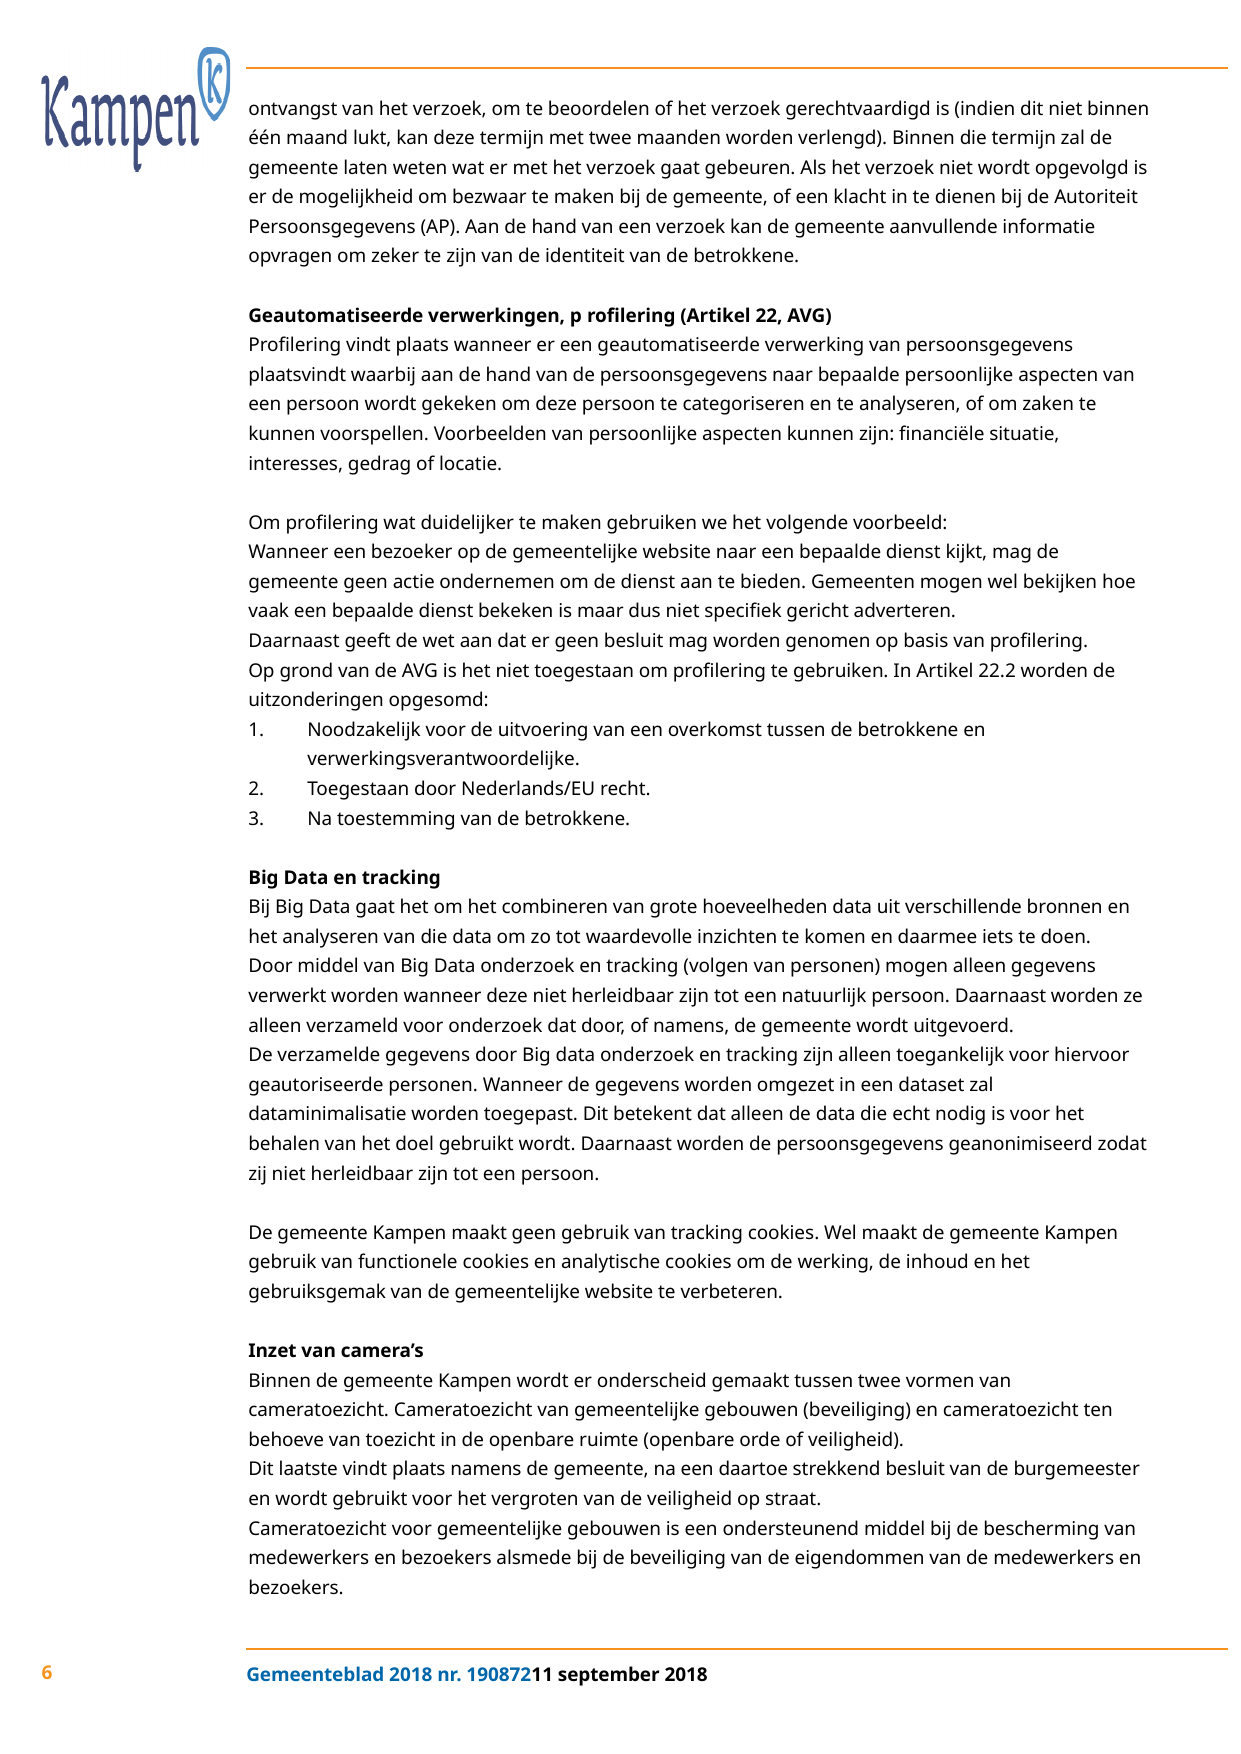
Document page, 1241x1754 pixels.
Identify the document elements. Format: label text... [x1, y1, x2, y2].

text De verzamelde gegevens door Big data onderzoek en tracking zijn alleen toegankelijk voor hiervoor geautoriseerde personen. Wanneer de gegevens worden omgezet in een dataset zal dataminimalisatie worden toegepast. Dit betekent dat alleen de data die echt nodig is voor het behalen van het doel gebruikt wordt. Daarnaast worden de persoonsgegevens geanonimiseerd zodat zij niet herleidbaar zijn tot een persoon. [248, 1041, 1152, 1186]
text Bij Big Data gaat het om het combineren van grote hoeveelheden data uit verschillende bronnen en het analyseren van die data om zo tot waardevolle inzichten te komen en daarmee iets te doen. [248, 893, 1152, 949]
text Om profilering wat duidelijker te maken gebruiken we het volgende voorbeeld: [248, 509, 1152, 535]
text Binnen de gemeente Kampen wordt er onderscheid gemaakt tussen twee vormen van cameratoezicht. Cameratoezicht van gemeentelijke gebouwen (beveiliging) en cameratoezicht ten behoeve van toezicht in de openbare ruimte (openbare orde of veiligheid). [248, 1367, 1152, 1452]
text Daarnaast geeft de wet aan dat er geen besluit mag worden genomen op basis van profilering. [248, 627, 1152, 653]
text Door middel van Big Data onderzoek en tracking (volgen van personen) mogen alleen gegevens verwerkt worden wanneer deze niet herleidbaar zijn tot een natuurlijk persoon. Daarnaast worden ze alleen verzameld voor onderzoek dat door, of namens, de gemeente wordt uitgevoerd. [248, 953, 1152, 1038]
text ontvangst van het verzoek, om te beoordelen of het verzoek gerechtvaardigd is (indien dit niet binnen één maand lukt, kan deze termijn met twee maanden worden verlengd). Binnen die termijn zal de gemeente laten weten wat er met het verzoek gaat gebeuren. Als het verzoek niet wordt opgevolgd is er de mogelijkheid om bezwaar te maken bij de gemeente, of een klacht in te dienen bij de Autoriteit Persoonsgegevens (AP). Aan de hand van een verzoek kan de gemeente aanvullende informatie opvragen om zeker te zijn van de identiteit van de betrokkene. [248, 95, 1152, 268]
text Cameratoezicht voor gemeentelijke gebouwen is een ondersteunend middel bij de bescherming van medewerkers en bezoekers alsmede bij de beveiliging van de eigendommen van de medewerkers en bezoekers. [248, 1515, 1152, 1600]
text Dit laatste vindt plaats namens de gemeente, na een daartoe strekkend besluit van de burgemeester en wordt gebruikt voor het vergroten van de veiligheid op straat. [248, 1456, 1152, 1511]
text Op grond van de AVG is het niet toegestaan om profilering te gebruiken. In Artikel 22.2 worden de uitzonderingen opgesomd: [248, 657, 1152, 712]
picture [41, 47, 231, 172]
list Na toestemming van de betrokkene. [248, 805, 1152, 831]
text Profilering vindt plaats wanneer er een geautomatiseerde verwerking van persoonsgegevens plaatsvindt waarbij aan de hand van de persoonsgegevens naar bepaalde persoonlijke aspecten van een persoon wordt gekeken om deze persoon te categoriseren en te analyseren, of om zaken te kunnen voorspellen. Voorbeelden van persoonlijke aspecten kunnen zijn: financiële situatie, interesses, gedrag of locatie. [248, 331, 1152, 476]
list Toegestaan door Nederlands/EU recht. [248, 775, 1152, 801]
text Geautomatiseerde verwerkingen, p rofilering (Artikel 22, AVG) [248, 302, 1152, 328]
list Noodzakelijk voor de uitvoering van een overkomst tussen de betrokkene en verwerkingsverantwoordelijke. [248, 716, 1152, 771]
text Inzet van camera’s [248, 1337, 1152, 1363]
text Wanneer een bezoeker op de gemeentelijke website naar een bepaalde dienst kijkt, mag de gemeente geen actie ondernemen om de dienst aan te bieden. Gemeenten mogen wel bekijken hoe vaak een bepaalde dienst bekeken is maar dus niet specifiek gericht adverteren. [248, 538, 1152, 623]
text Big Data en tracking [248, 864, 1152, 890]
text De gemeente Kampen maakt geen gebruik van tracking cookies. Wel maakt de gemeente Kampen gebruik van functionele cookies en analytische cookies om de werking, de inhoud en het gebruiksgemak van de gemeentelijke website te verbeteren. [248, 1219, 1152, 1304]
